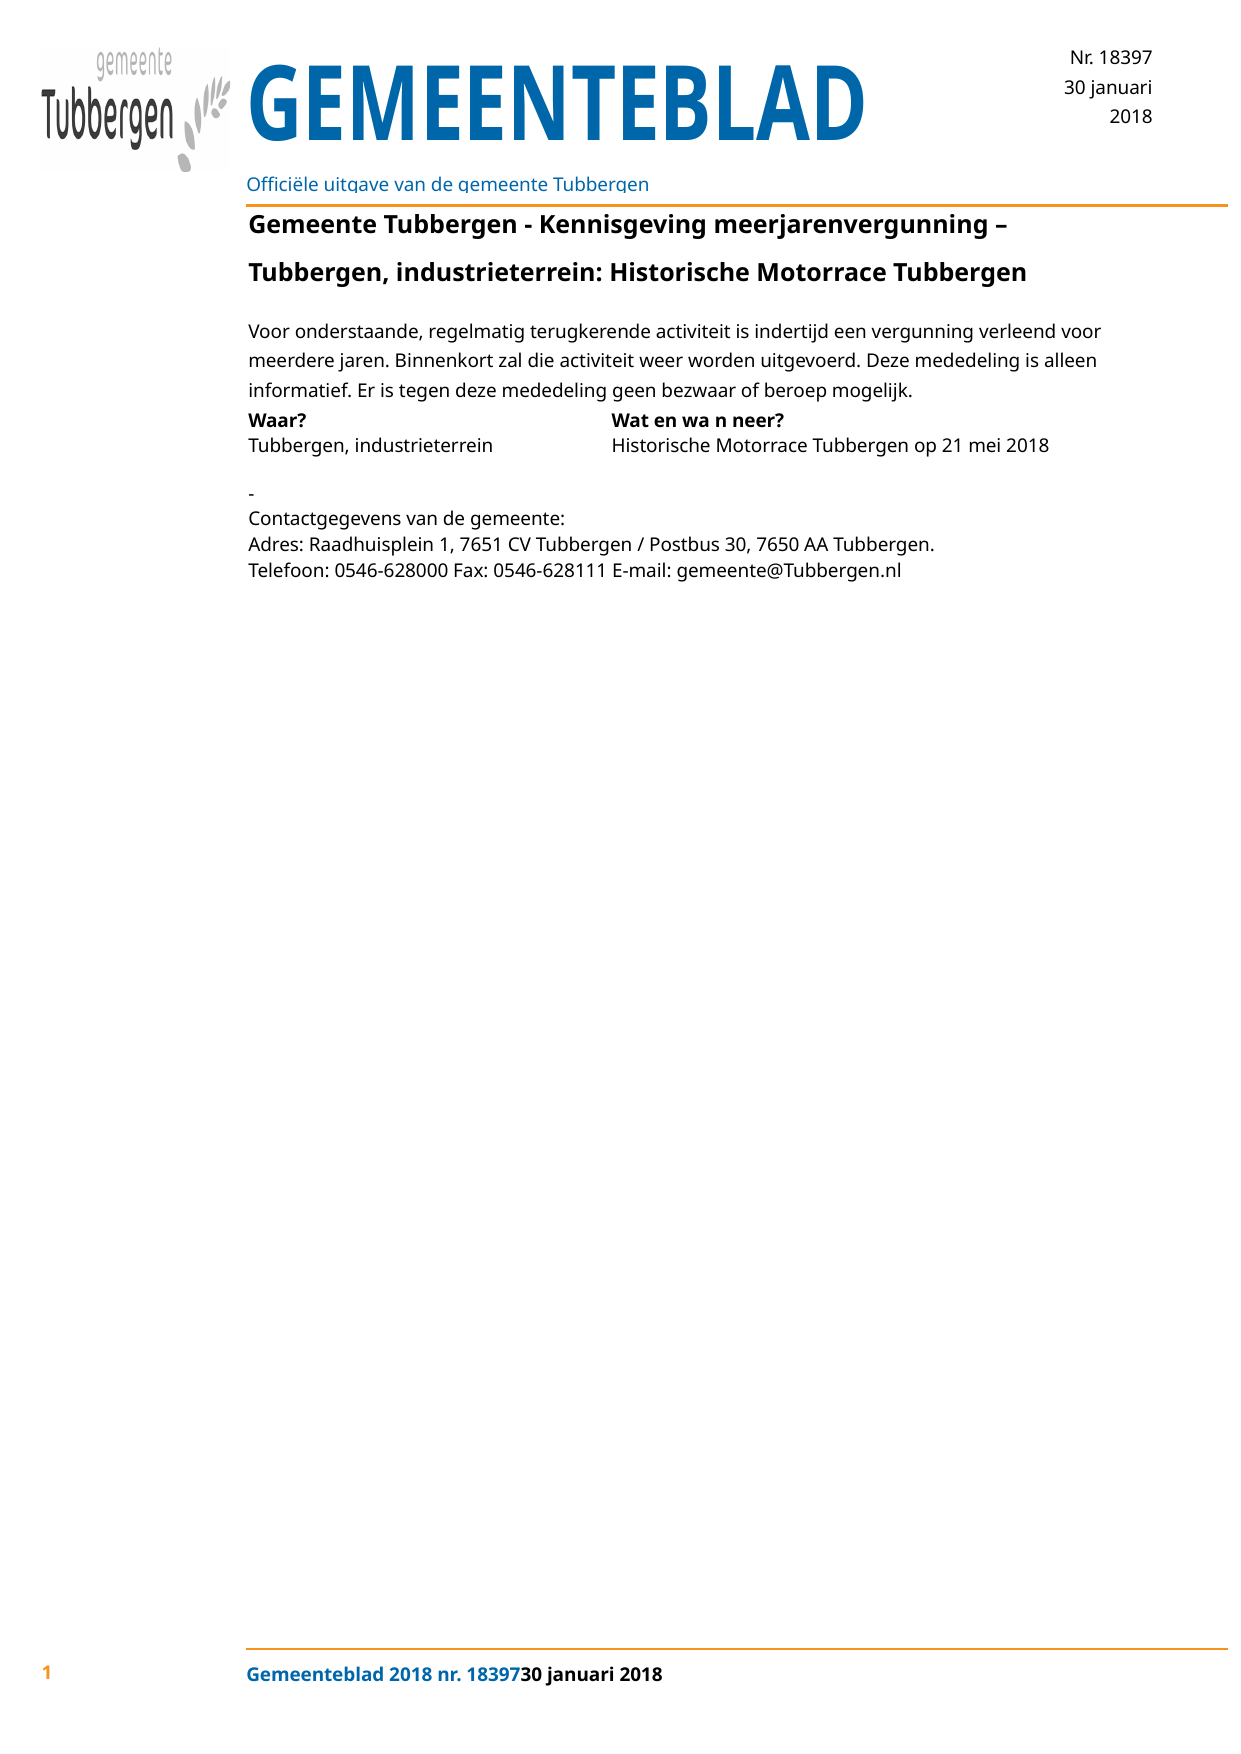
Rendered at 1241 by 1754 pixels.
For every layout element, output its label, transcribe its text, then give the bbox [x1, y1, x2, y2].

text - [248, 480, 1152, 505]
text Contactgegevens van de gemeente: [248, 505, 1152, 531]
text Voor onderstaande, regelmatig terugkerende activiteit is indertijd een vergunning verleend voor meerdere jaren. Binnenkort zal die activiteit weer worden uitgevoerd. Deze mededeling is alleen informatief. Er is tegen deze mededeling geen bezwaar of beroep mogelijk. [248, 318, 1152, 403]
table_header Waar? [248, 407, 611, 432]
table_header Wat en wa n neer? [611, 407, 1152, 432]
picture [41, 47, 231, 172]
table_cell Tubbergen, industrieterrein [248, 433, 611, 458]
text Adres: Raadhuisplein 1, 7651 CV Tubbergen / Postbus 30, 7650 AA Tubbergen. [248, 531, 1152, 557]
table_cell Historische Motorrace Tubbergen op 21 mei 2018 [611, 433, 1152, 458]
text Telefoon: 0546-628000 Fax: 0546-628111 E-mail: gemeente@Tubbergen.nl [248, 557, 1152, 583]
text Gemeente Tubbergen - Kennisgeving meerjarenvergunning – Tubbergen, industrieterrein: Historische Motorrace Tubbergen [248, 207, 1152, 288]
